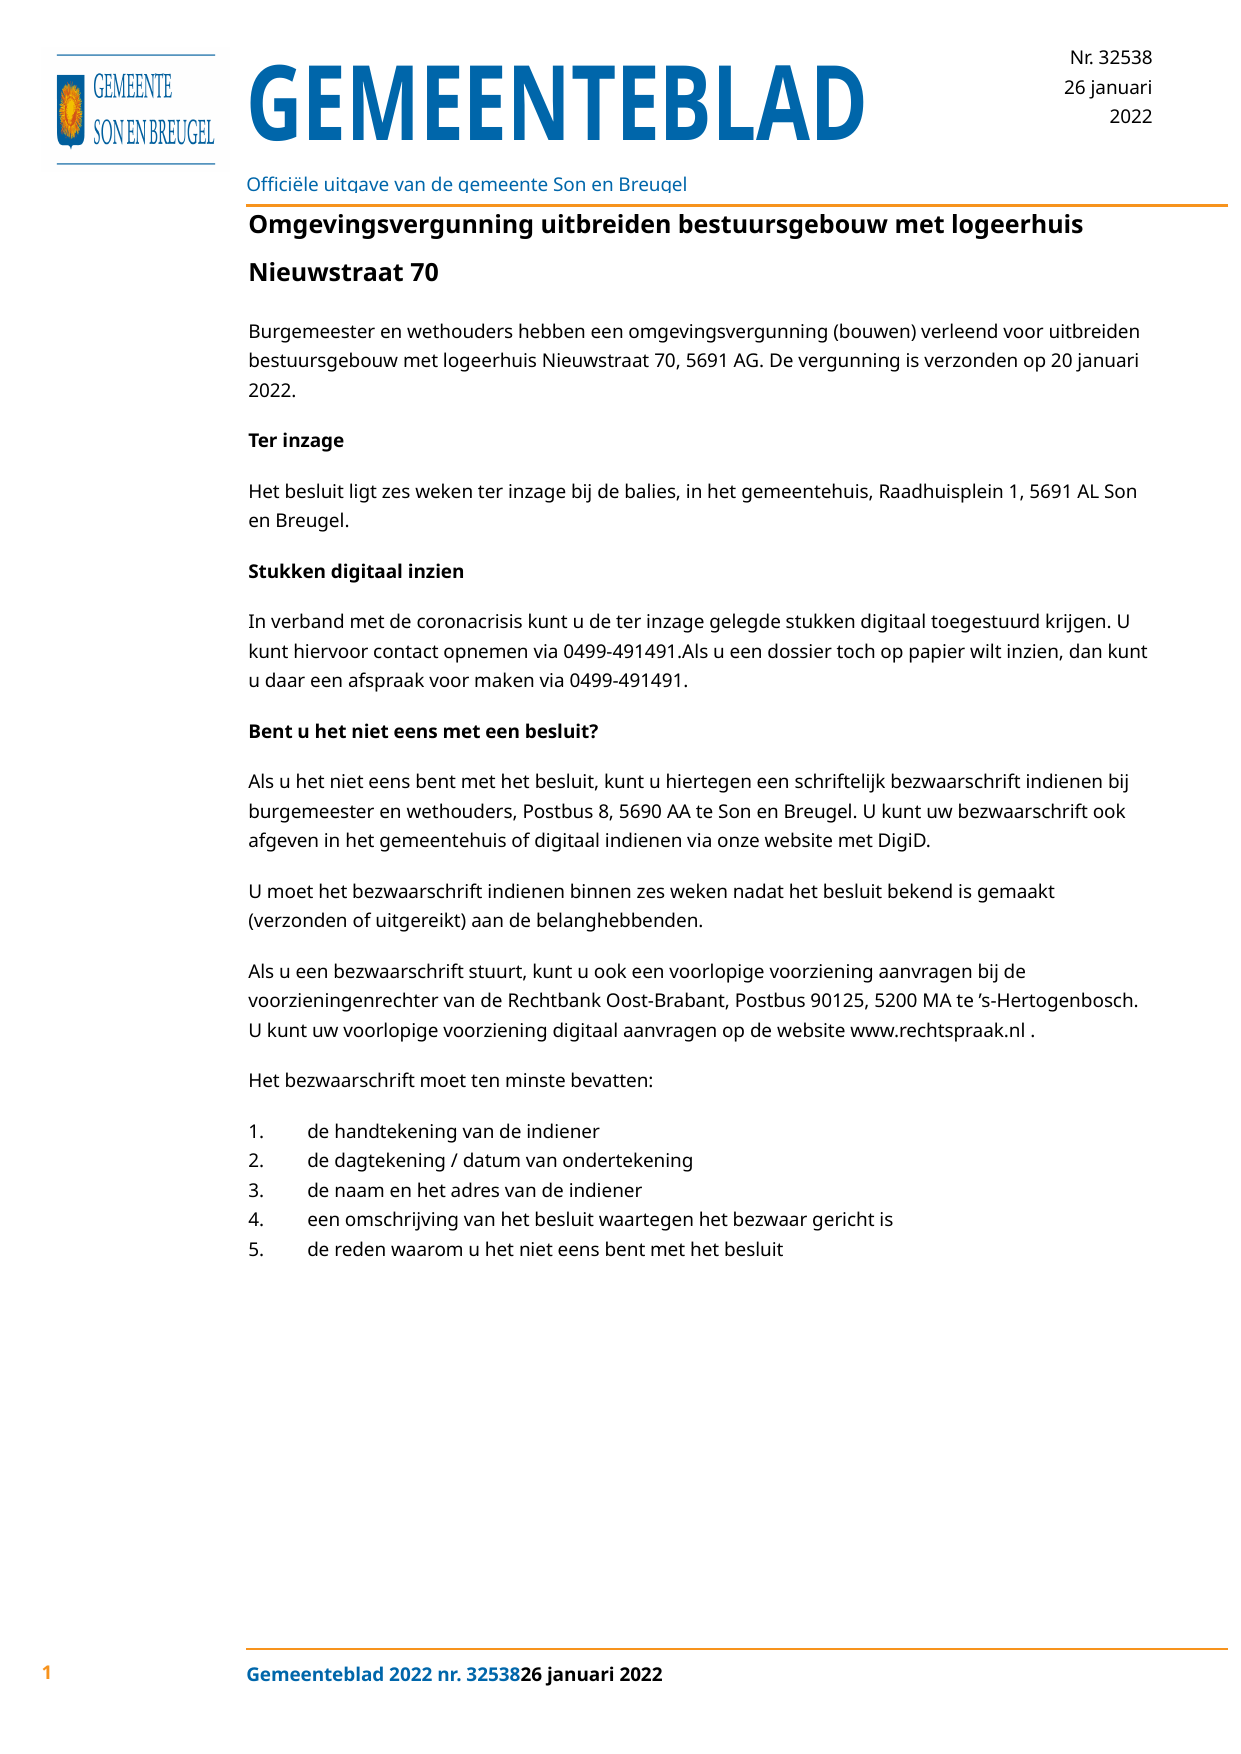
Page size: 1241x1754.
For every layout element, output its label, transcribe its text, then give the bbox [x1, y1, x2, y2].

list de dagtekening / datum van ondertekening [248, 1147, 1152, 1173]
list de naam en het adres van de indiener [248, 1177, 1152, 1203]
text Omgevingsvergunning uitbreiden bestuursgebouw met logeerhuis Nieuwstraat 70 [248, 207, 1152, 288]
text Burgemeester en wethouders hebben een omgevingsvergunning (bouwen) verleend voor uitbreiden bestuursgebouw met logeerhuis Nieuwstraat 70, 5691 AG. De vergunning is verzonden op 20 januari 2022. [248, 318, 1152, 403]
text Bent u het niet eens met een besluit? [248, 718, 1152, 744]
picture [41, 47, 231, 172]
list een omschrijving van het besluit waartegen het bezwaar gericht is [248, 1207, 1152, 1232]
text U moet het bezwaarschrift indienen binnen zes weken nadat het besluit bekend is gemaakt (verzonden of uitgereikt) aan de belanghebbenden. [248, 878, 1152, 933]
list de reden waarom u het niet eens bent met het besluit [248, 1236, 1152, 1262]
text Als u een bezwaarschrift stuurt, kunt u ook een voorlopige voorziening aanvragen bij de voorzieningenrechter van de Rechtbank Oost-Brabant, Postbus 90125, 5200 MA te ’s-Hertogenbosch. U kunt uw voorlopige voorziening digitaal aanvragen op de website www.rechtspraak.nl . [248, 958, 1152, 1043]
text Als u het niet eens bent met het besluit, kunt u hiertegen een schriftelijk bezwaarschrift indienen bij burgemeester en wethouders, Postbus 8, 5690 AA te Son en Breugel. U kunt uw bezwaarschrift ook afgeven in het gemeentehuis of digitaal indienen via onze website met DigiD. [248, 768, 1152, 853]
text Het bezwaarschrift moet ten minste bevatten: [248, 1067, 1152, 1093]
text Stukken digitaal inzien [248, 558, 1152, 584]
text Het besluit ligt zes weken ter inzage bij de balies, in het gemeentehuis, Raadhuisplein 1, 5691 AL Son en Breugel. [248, 478, 1152, 533]
text Ter inzage [248, 427, 1152, 453]
text In verband met de coronacrisis kunt u de ter inzage gelegde stukken digitaal toegestuurd krijgen. U kunt hiervoor contact opnemen via 0499-491491.Als u een dossier toch op papier wilt inzien, dan kunt u daar een afspraak voor maken via 0499-491491. [248, 608, 1152, 693]
list de handtekening van de indiener [248, 1118, 1152, 1144]
